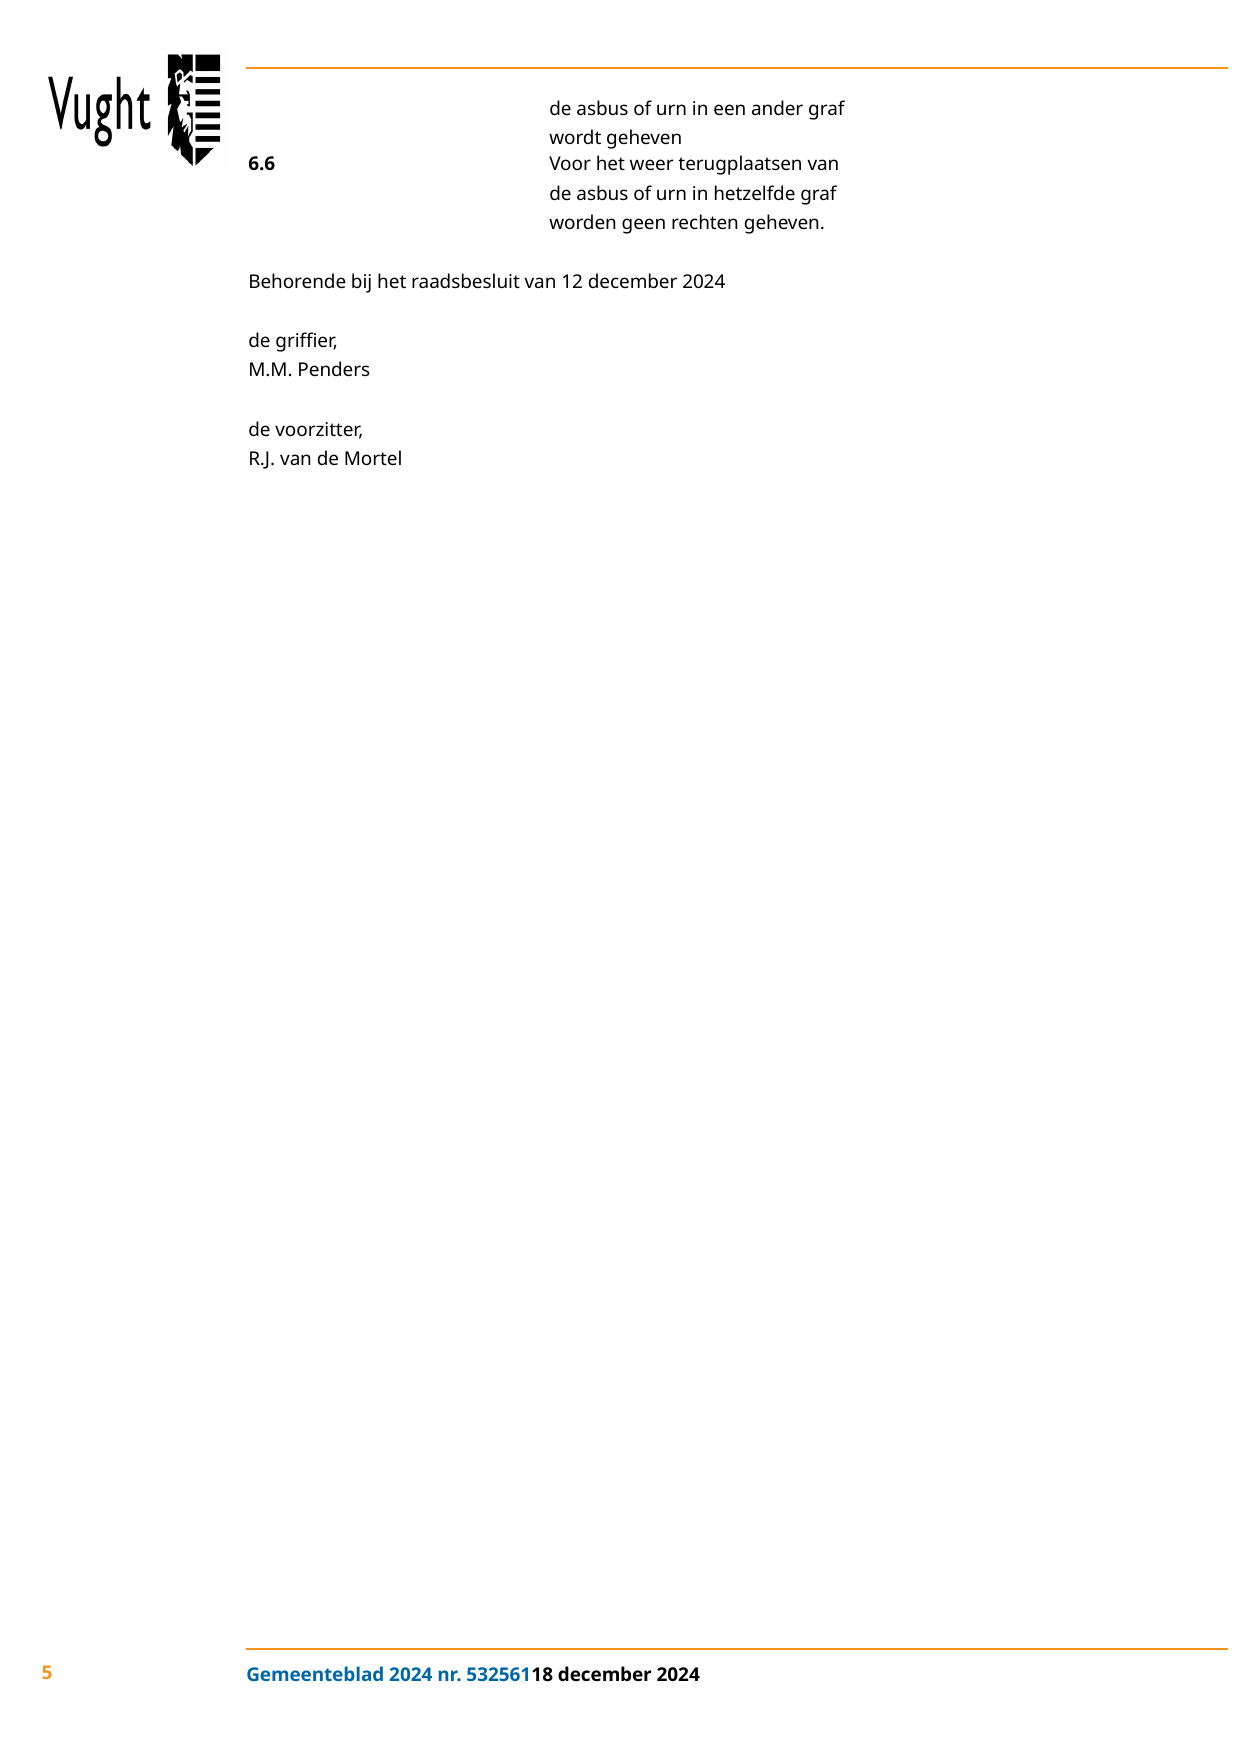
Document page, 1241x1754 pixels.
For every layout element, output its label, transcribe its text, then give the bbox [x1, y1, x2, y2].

table_cell [850, 95, 1152, 150]
table_cell Voor het weer terugplaatsen van de asbus of urn in hetzelfde graf worden geen rechten geheven. [549, 150, 850, 235]
picture [41, 47, 231, 172]
text de griffier, [248, 327, 1152, 353]
text Behorende bij het raadsbesluit van 12 december 2024 [248, 268, 1152, 293]
text de voorzitter, [248, 416, 1152, 441]
table_cell de asbus of urn in een ander graf wordt geheven [549, 95, 850, 150]
text M.M. Penders [248, 357, 1152, 382]
table_cell 6.6 [248, 150, 549, 235]
table_cell [248, 95, 549, 150]
table_cell [850, 150, 1152, 235]
text R.J. van de Mortel [248, 445, 1152, 471]
